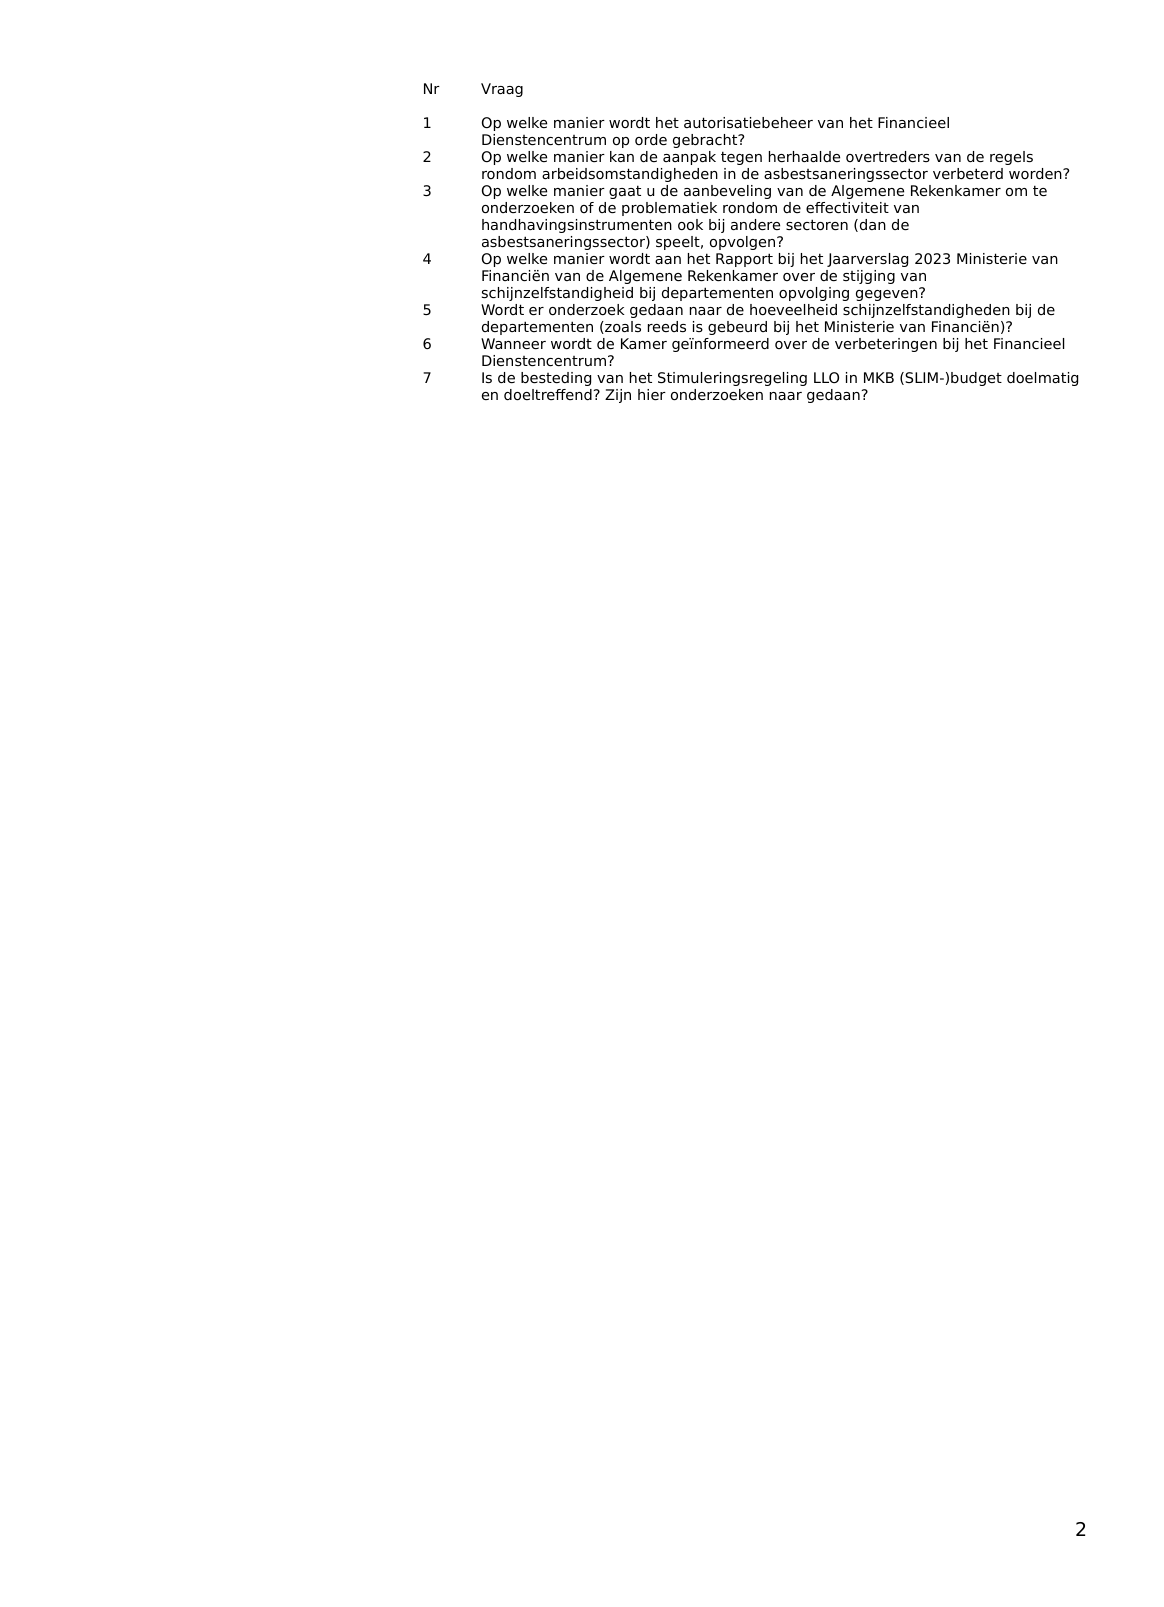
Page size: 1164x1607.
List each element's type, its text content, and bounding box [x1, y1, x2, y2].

table_header Nr [422, 81, 475, 98]
table_cell Is de besteding van het Stimuleringsregeling LLO in MKB (SLIM-)budget doelmatig en doeltreffend? Zijn hier onderzoeken naar gedaan? [475, 370, 1087, 403]
table_cell 1 [422, 115, 475, 149]
table_cell 7 [422, 370, 475, 403]
table_cell Op welke manier kan de aanpak tegen herhaalde overtreders van de regels rondom arbeidsomstandigheden in de asbestsaneringssector verbeterd worden? [475, 149, 1087, 183]
table_cell Wordt er onderzoek gedaan naar de hoeveelheid schijnzelfstandigheden bij de departementen (zoals reeds is gebeurd bij het Ministerie van Financiën)? [475, 302, 1087, 336]
table_cell 6 [422, 336, 475, 369]
table_cell Op welke manier gaat u de aanbeveling van de Algemene Rekenkamer om te onderzoeken of de problematiek rondom de effectiviteit van handhavingsinstrumenten ook bij andere sectoren (dan de asbestsaneringssector) speelt, opvolgen? [475, 183, 1087, 251]
table_cell 2 [422, 149, 475, 183]
table_cell Wanneer wordt de Kamer geïnformeerd over de verbeteringen bij het Financieel Dienstencentrum? [475, 336, 1087, 369]
table_cell [475, 98, 1087, 115]
table_cell 4 [422, 251, 475, 302]
table_cell 3 [422, 183, 475, 251]
table_cell Op welke manier wordt het autorisatiebeheer van het Financieel Dienstencentrum op orde gebracht? [475, 115, 1087, 149]
table_cell 5 [422, 302, 475, 336]
table_header Vraag [475, 81, 1087, 98]
table_cell [422, 98, 475, 115]
table_cell Op welke manier wordt aan het Rapport bij het Jaarverslag 2023 Ministerie van Financiën van de Algemene Rekenkamer over de stijging van schijnzelfstandigheid bij departementen opvolging gegeven? [475, 251, 1087, 302]
